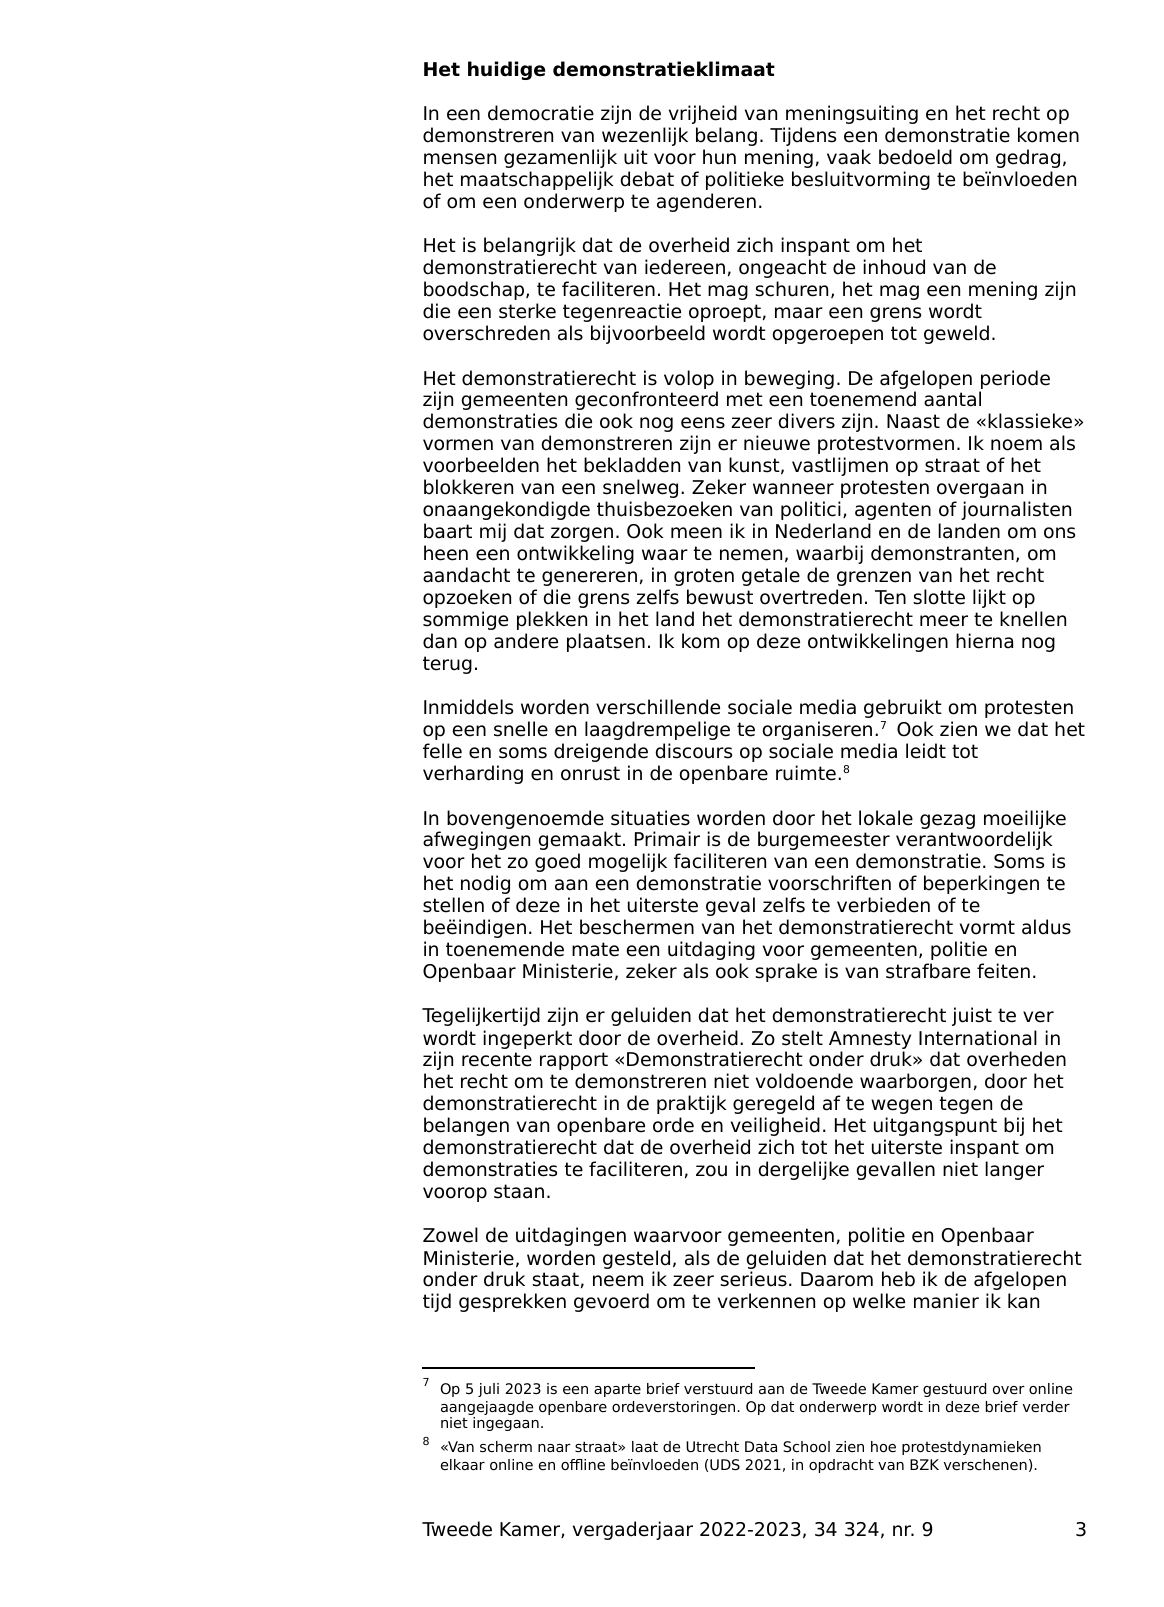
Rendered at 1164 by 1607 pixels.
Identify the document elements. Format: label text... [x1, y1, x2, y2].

text Het demonstratierecht is volop in beweging. De afgelopen periode zijn gemeenten geconfronteerd met een toenemend aantal demonstraties die ook nog eens zeer divers zijn. Naast de «klassieke» vormen van demonstreren zijn er nieuwe protestvormen. Ik noem als voorbeelden het bekladden van kunst, vastlijmen op straat of het blokkeren van een snelweg. Zeker wanneer protesten overgaan in onaangekondigde thuisbezoeken van politici, agenten of journalisten baart mij dat zorgen. Ook meen ik in Nederland en de landen om ons heen een ontwikkeling waar te nemen, waarbij demonstranten, om aandacht te genereren, in groten getale de grenzen van het recht opzoeken of die grens zelfs bewust overtreden. Ten slotte lijkt op sommige plekken in het land het demonstratierecht meer te knellen dan op andere plaatsen. Ik kom op deze ontwikkelingen hierna nog terug. [422, 367, 1087, 675]
text Inmiddels worden verschillende sociale media gebruikt om protesten op een snelle en laagdrempelige te organiseren. Ook zien we dat het felle en soms dreigende discours op sociale media leidt tot verharding en onrust in de openbare ruimte. [422, 697, 1087, 785]
text «Van scherm naar straat» laat de Utrecht Data School zien hoe protestdynamieken elkaar online en offline beïnvloeden (UDS 2021, in opdracht van BZK verschenen). [422, 1435, 1087, 1474]
subtitle Het huidige demonstratieklimaat [422, 59, 1087, 81]
text Op 5 juli 2023 is een aparte brief verstuurd aan de Tweede Kamer gestuurd over online aangejaagde openbare ordeverstoringen. Op dat onderwerp wordt in deze brief verder niet ingegaan. [422, 1377, 1087, 1432]
text Zowel de uitdagingen waarvoor gemeenten, politie en Openbaar Ministerie, worden gesteld, als de geluiden dat het demonstratierecht onder druk staat, neem ik zeer serieus. Daarom heb ik de afgelopen tijd gesprekken gevoerd om te verkennen op welke manier ik kan [422, 1225, 1087, 1313]
text Tegelijkertijd zijn er geluiden dat het demonstratierecht juist te ver wordt ingeperkt door de overheid. Zo stelt Amnesty International in zijn recente rapport «Demonstratierecht onder druk» dat overheden het recht om te demonstreren niet voldoende waarborgen, door het demonstratierecht in de praktijk geregeld af te wegen tegen de belangen van openbare orde en veiligheid. Het uitgangspunt bij het demonstratierecht dat de overheid zich tot het uiterste inspant om demonstraties te faciliteren, zou in dergelijke gevallen niet langer voorop staan. [422, 1005, 1087, 1203]
text In een democratie zijn de vrijheid van meningsuiting en het recht op demonstreren van wezenlijk belang. Tijdens een demonstratie komen mensen gezamenlijk uit voor hun mening, vaak bedoeld om gedrag, het maatschappelijk debat of politieke besluitvorming te beïnvloeden of om een onderwerp te agenderen. [422, 103, 1087, 213]
text Het is belangrijk dat de overheid zich inspant om het demonstratierecht van iedereen, ongeacht de inhoud van de boodschap, te faciliteren. Het mag schuren, het mag een mening zijn die een sterke tegenreactie oproept, maar een grens wordt overschreden als bijvoorbeeld wordt opgeroepen tot geweld. [422, 235, 1087, 345]
text In bovengenoemde situaties worden door het lokale gezag moeilijke afwegingen gemaakt. Primair is de burgemeester verantwoordelijk voor het zo goed mogelijk faciliteren van een demonstratie. Soms is het nodig om aan een demonstratie voorschriften of beperkingen te stellen of deze in het uiterste geval zelfs te verbieden of te beëindigen. Het beschermen van het demonstratierecht vormt aldus in toenemende mate een uitdaging voor gemeenten, politie en Openbaar Ministerie, zeker als ook sprake is van strafbare feiten. [422, 807, 1087, 983]
